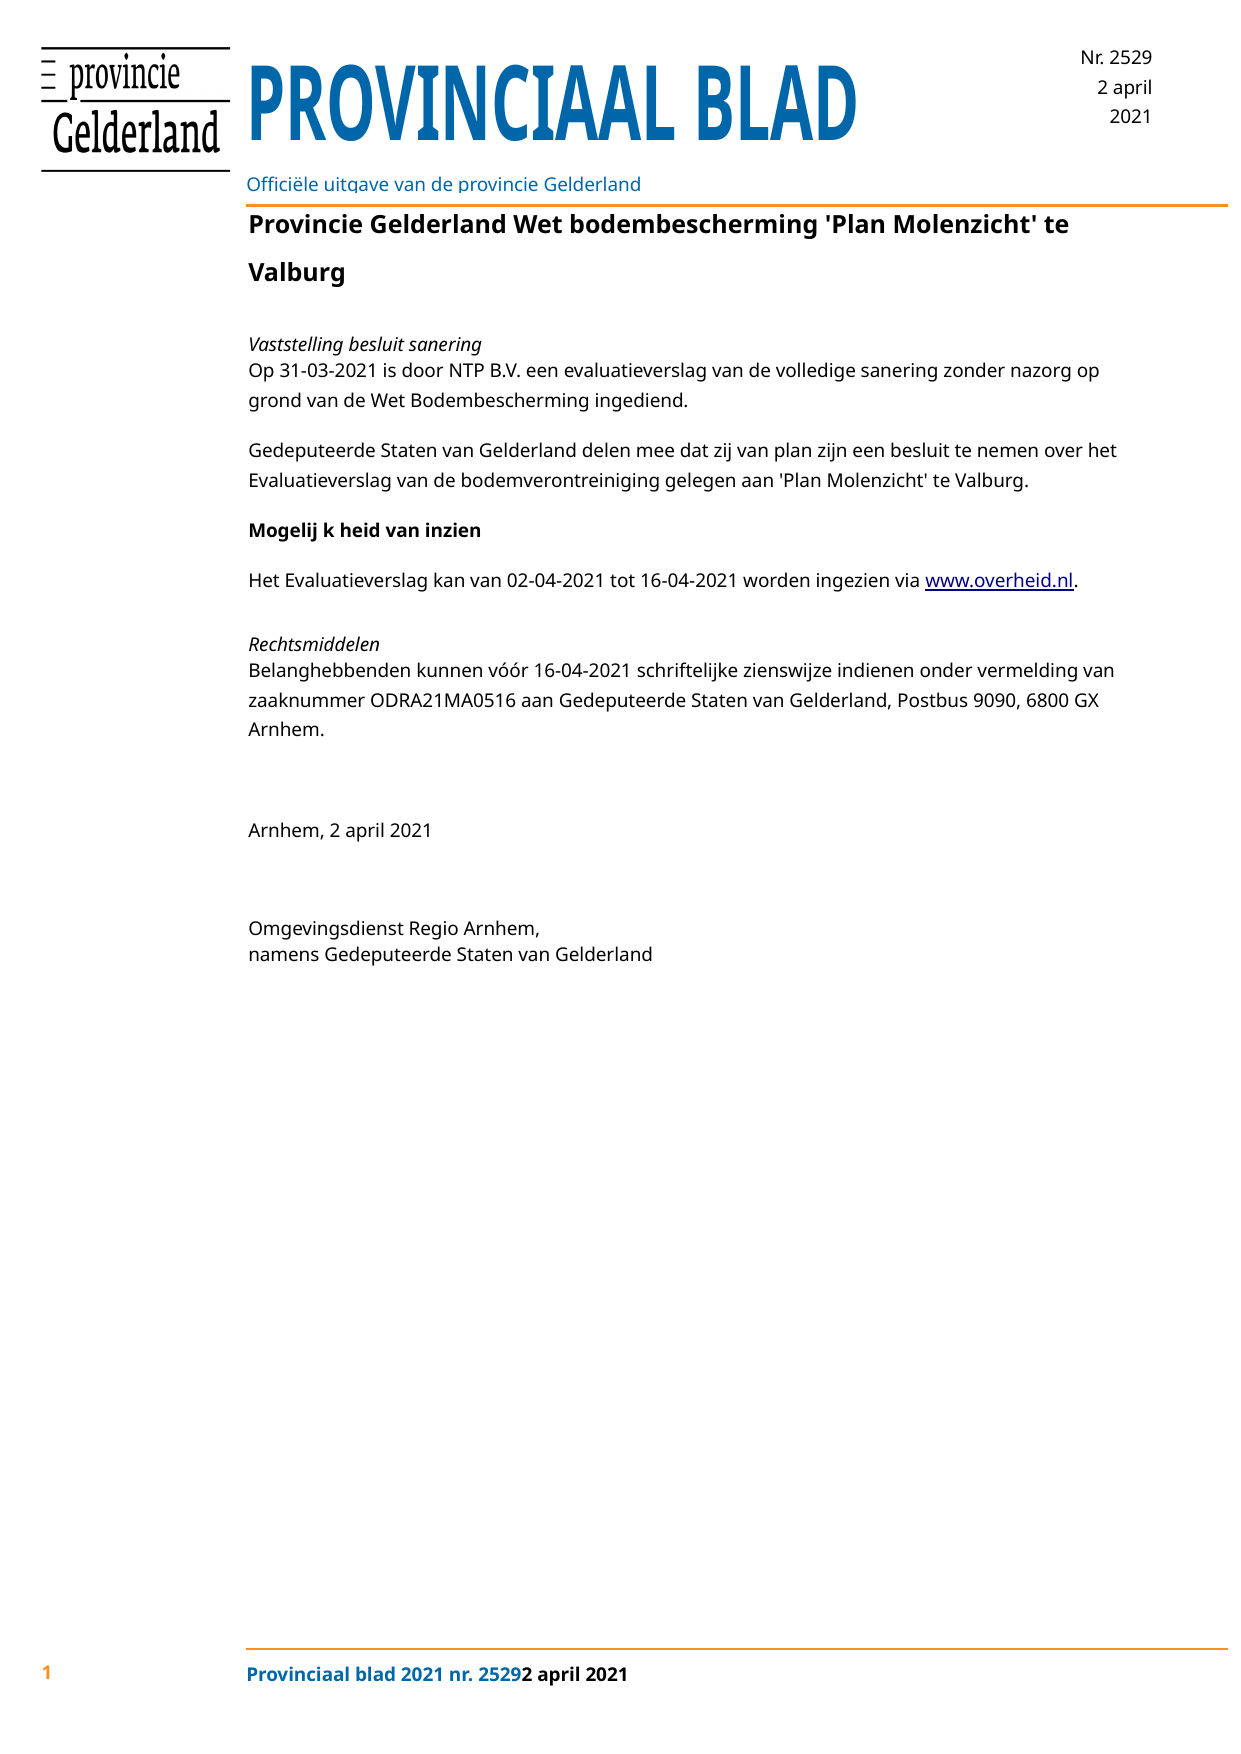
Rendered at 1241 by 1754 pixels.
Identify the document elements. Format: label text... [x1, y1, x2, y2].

text Omgevingsdienst Regio Arnhem, [248, 916, 1152, 941]
text Op 31-03-2021 is door NTP B.V. een evaluatieverslag van de volledige sanering zonder nazorg op grond van de Wet Bodembescherming ingediend. [248, 357, 1152, 412]
text Arnhem, 2 april 2021 [248, 817, 1152, 843]
text Mogelij k heid van inzien [248, 517, 1152, 543]
text Provincie Gelderland Wet bodembescherming 'Plan Molenzicht' te Valburg [248, 207, 1152, 288]
text Gedeputeerde Staten van Gelderland delen mee dat zij van plan zijn een besluit te nemen over het Evaluatieverslag van de bodemverontreiniging gelegen aan 'Plan Molenzicht' te Valburg. [248, 437, 1152, 492]
text Het Evaluatieverslag kan van 02-04-2021 tot 16-04-2021 worden ingezien via www.overheid.nl. [248, 568, 1152, 593]
text Rechtsmiddelen [248, 632, 1152, 657]
picture [41, 47, 231, 172]
text Vaststelling besluit sanering [248, 331, 1152, 357]
text Belanghebbenden kunnen vóór 16-04-2021 schriftelijke zienswijze indienen onder vermelding van zaaknummer ODRA21MA0516 aan Gedeputeerde Staten van Gelderland, Postbus 9090, 6800 GX Arnhem. [248, 657, 1152, 742]
text namens Gedeputeerde Staten van Gelderland [248, 941, 1152, 967]
